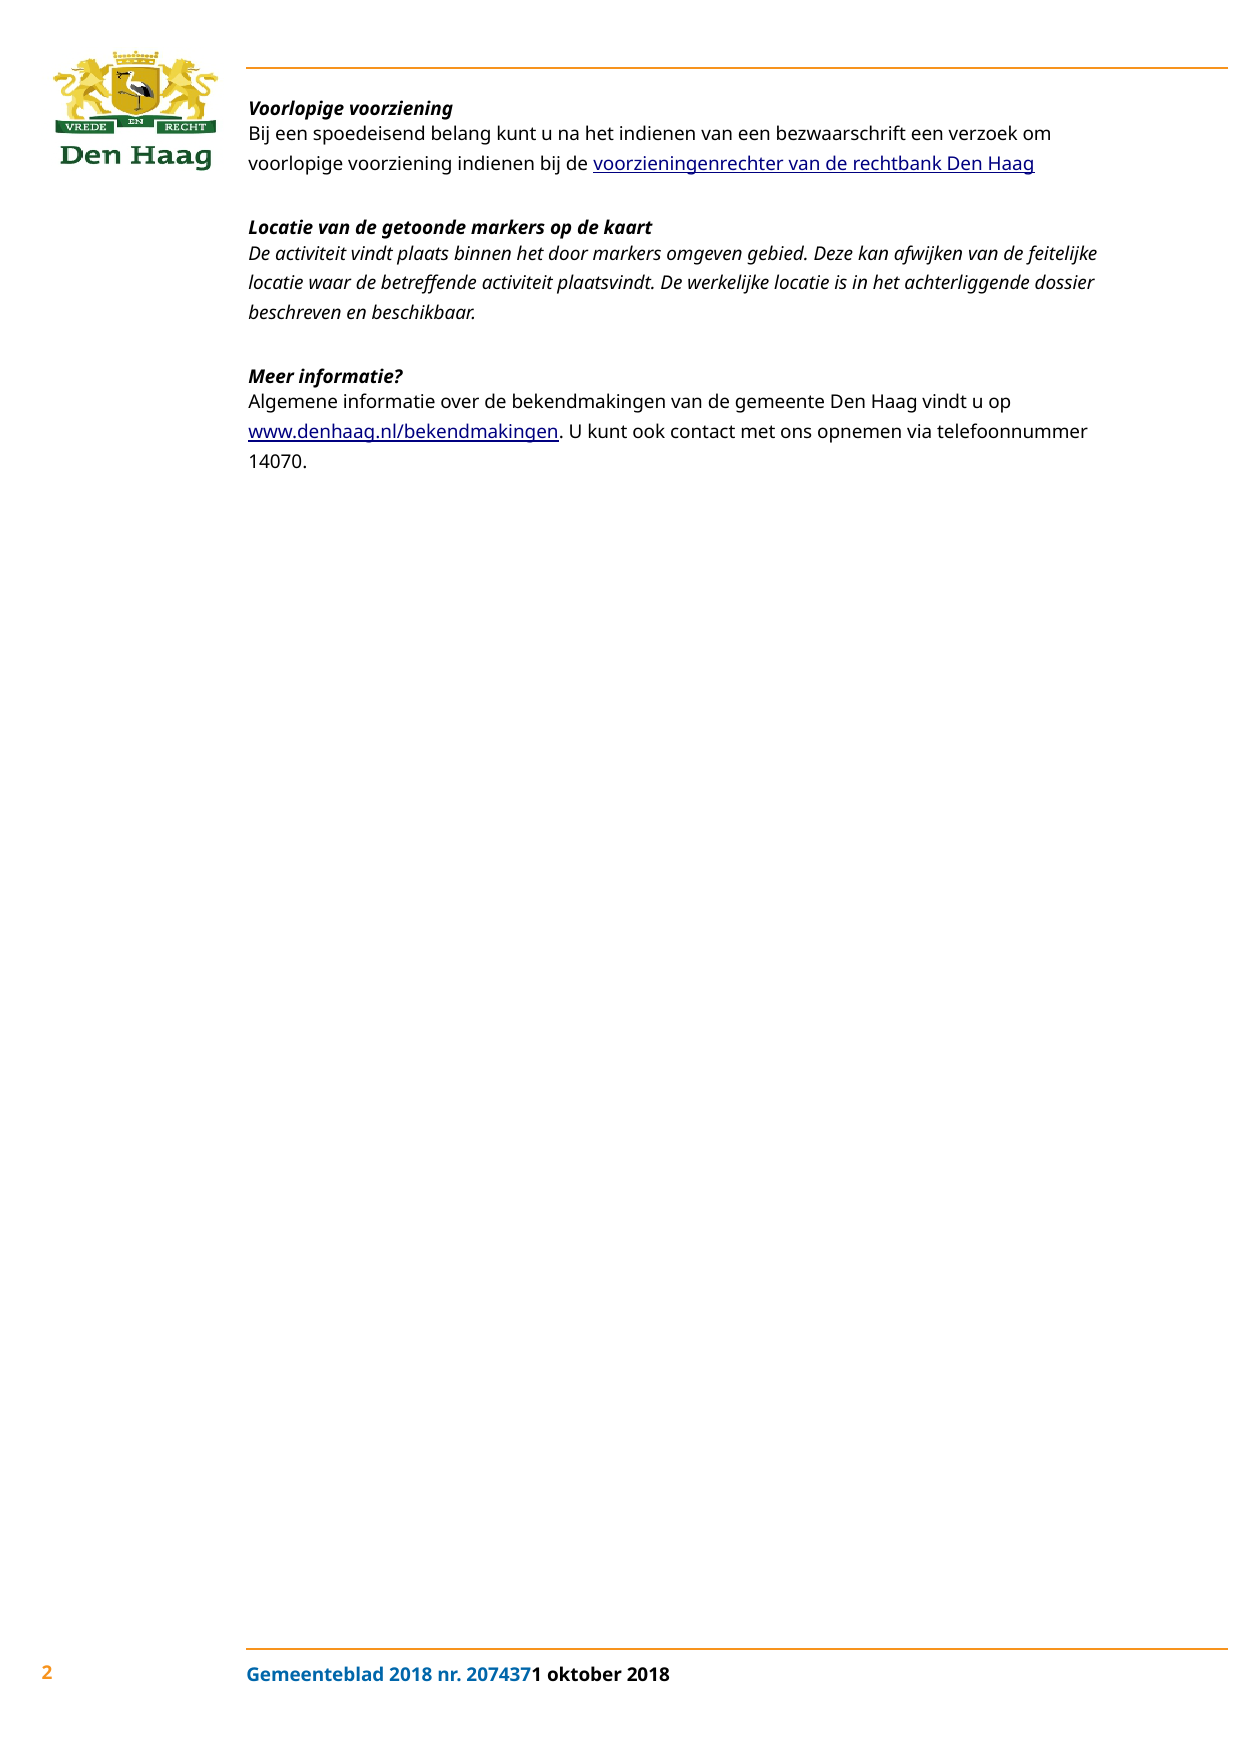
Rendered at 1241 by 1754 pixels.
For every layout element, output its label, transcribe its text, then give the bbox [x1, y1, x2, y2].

text De activiteit vindt plaats binnen het door markers omgeven gebied. Deze kan afwijken van de feitelijke locatie waar de betreffende activiteit plaatsvindt. De werkelijke locatie is in het achterliggende dossier beschreven en beschikbaar. [248, 240, 1152, 325]
text Algemene informatie over de bekendmakingen van de gemeente Den Haag vindt u op www.denhaag.nl/bekendmakingen. U kunt ook contact met ons opnemen via telefoonnummer 14070. [248, 389, 1152, 473]
text Meer informatie? [248, 363, 1152, 389]
text Locatie van de getoonde markers op de kaart [248, 214, 1152, 240]
picture [41, 47, 231, 172]
text Bij een spoedeisend belang kunt u na het indienen van een bezwaarschrift een verzoek om voorlopige voorziening indienen bij de voorzieningenrechter van de rechtbank Den Haag [248, 121, 1152, 176]
text Voorlopige voorziening [248, 95, 1152, 121]
